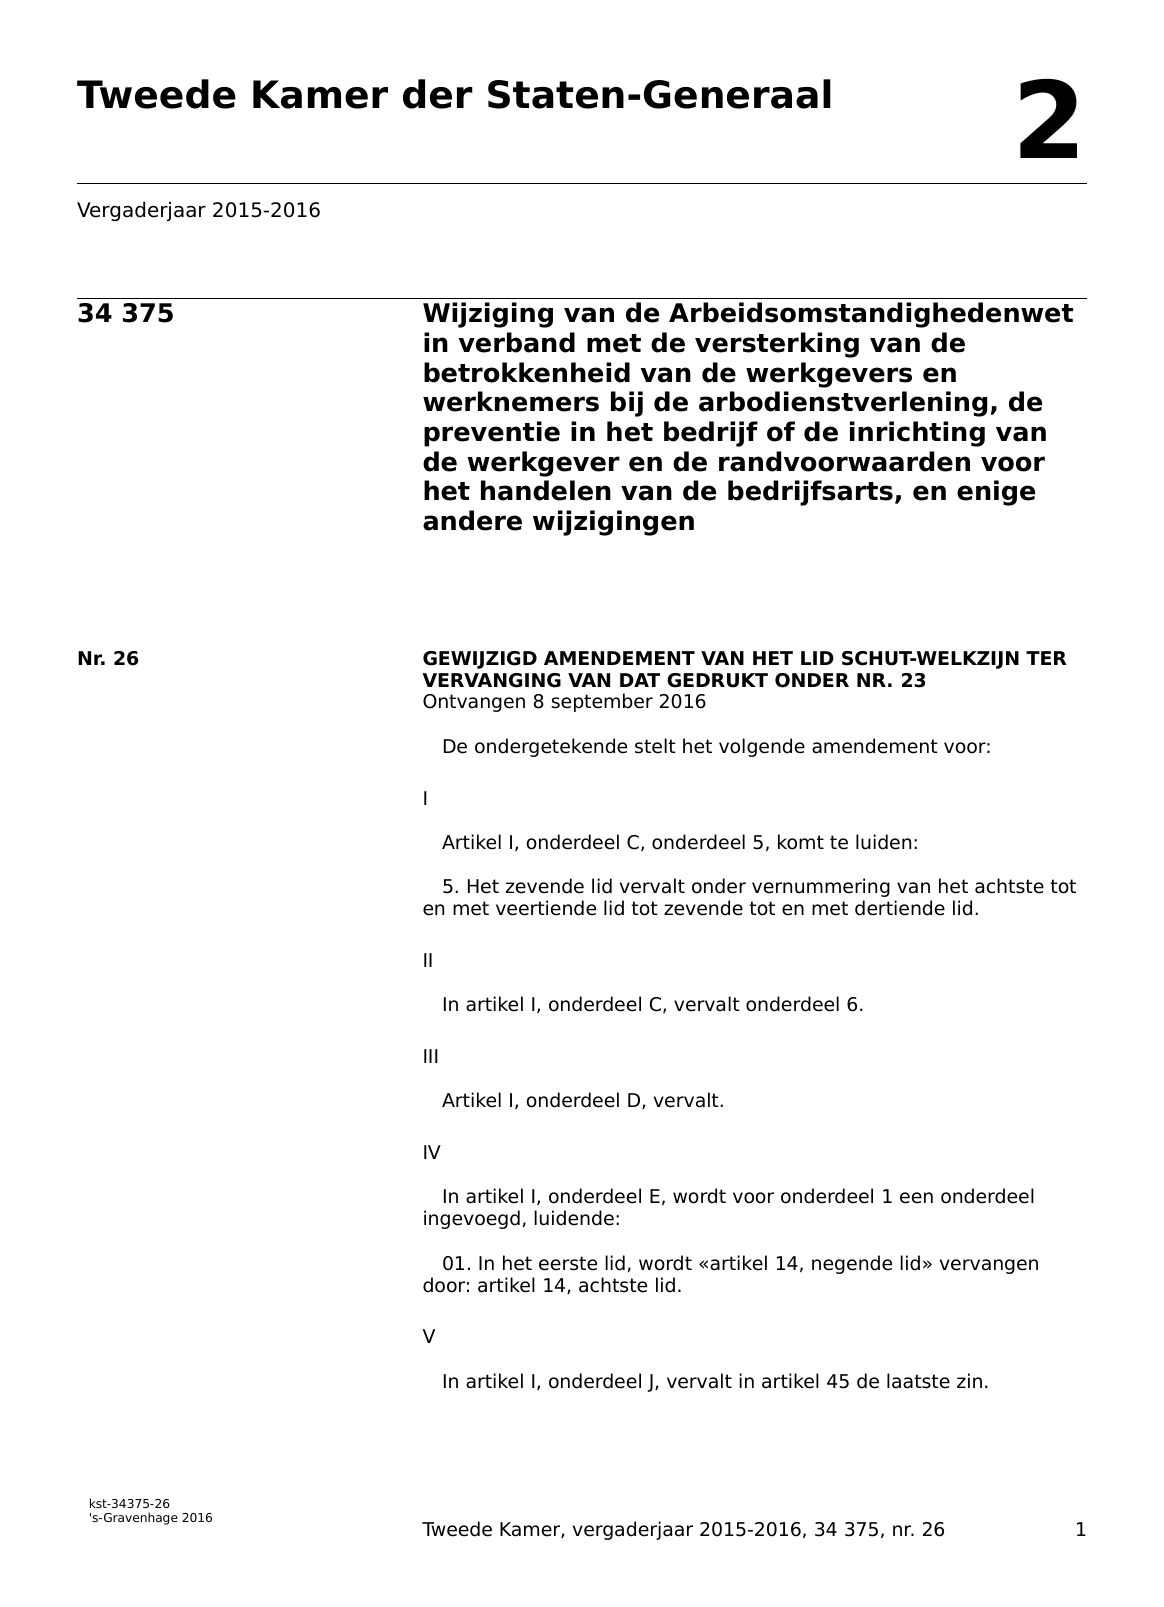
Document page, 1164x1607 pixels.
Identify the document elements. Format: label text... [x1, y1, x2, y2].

subtitle IV [422, 1142, 1087, 1164]
text 5. Het zevende lid vervalt onder vernummering van het achtste tot en met veertiende lid tot zevende tot en met dertiende lid. [422, 876, 1087, 920]
subtitle 34 375 Wijziging van de Arbeidsomstandighedenwet in verband met de versterking van de betrokkenheid van de werkgevers en werknemers bij de arbodienstverlening, de preventie in het bedrijf of de inrichting van de werkgever en de randvoorwaarden voor het handelen van de bedrijfsarts, en enige andere wijzigingen [77, 299, 1087, 536]
subtitle Nr. 26 GEWIJZIGD AMENDEMENT VAN HET LID SCHUT-WELKZIJN TER VERVANGING VAN DAT GEDRUKT ONDER NR. 23 [77, 647, 1087, 691]
table_header Tweede Kamer der Staten-Generaal [77, 59, 886, 183]
text Artikel I, onderdeel D, vervalt. [422, 1090, 1087, 1112]
text In artikel I, onderdeel C, vervalt onderdeel 6. [422, 994, 1087, 1016]
text Artikel I, onderdeel C, onderdeel 5, komt te luiden: [422, 832, 1087, 854]
text Ontvangen 8 september 2016 [422, 691, 1087, 713]
subtitle V [422, 1326, 1087, 1348]
text De ondergetekende stelt het volgende amendement voor: [422, 736, 1087, 758]
subtitle III [422, 1046, 1087, 1068]
subtitle II [422, 950, 1087, 972]
text kst-34375-26 [88, 1497, 323, 1511]
table_cell Vergaderjaar 2015-2016 [77, 184, 1087, 298]
subtitle I [422, 788, 1087, 809]
text 01. In het eerste lid, wordt «artikel 14, negende lid» vervangen door: artikel 14, achtste lid. [422, 1252, 1087, 1296]
text In artikel I, onderdeel E, wordt voor onderdeel 1 een onderdeel ingevoegd, luidende: [422, 1186, 1087, 1230]
text 's-Gravenhage 2016 [88, 1511, 323, 1525]
text In artikel I, onderdeel J, vervalt in artikel 45 de laatste zin. [422, 1371, 1087, 1393]
table_header 2 [886, 59, 1087, 183]
